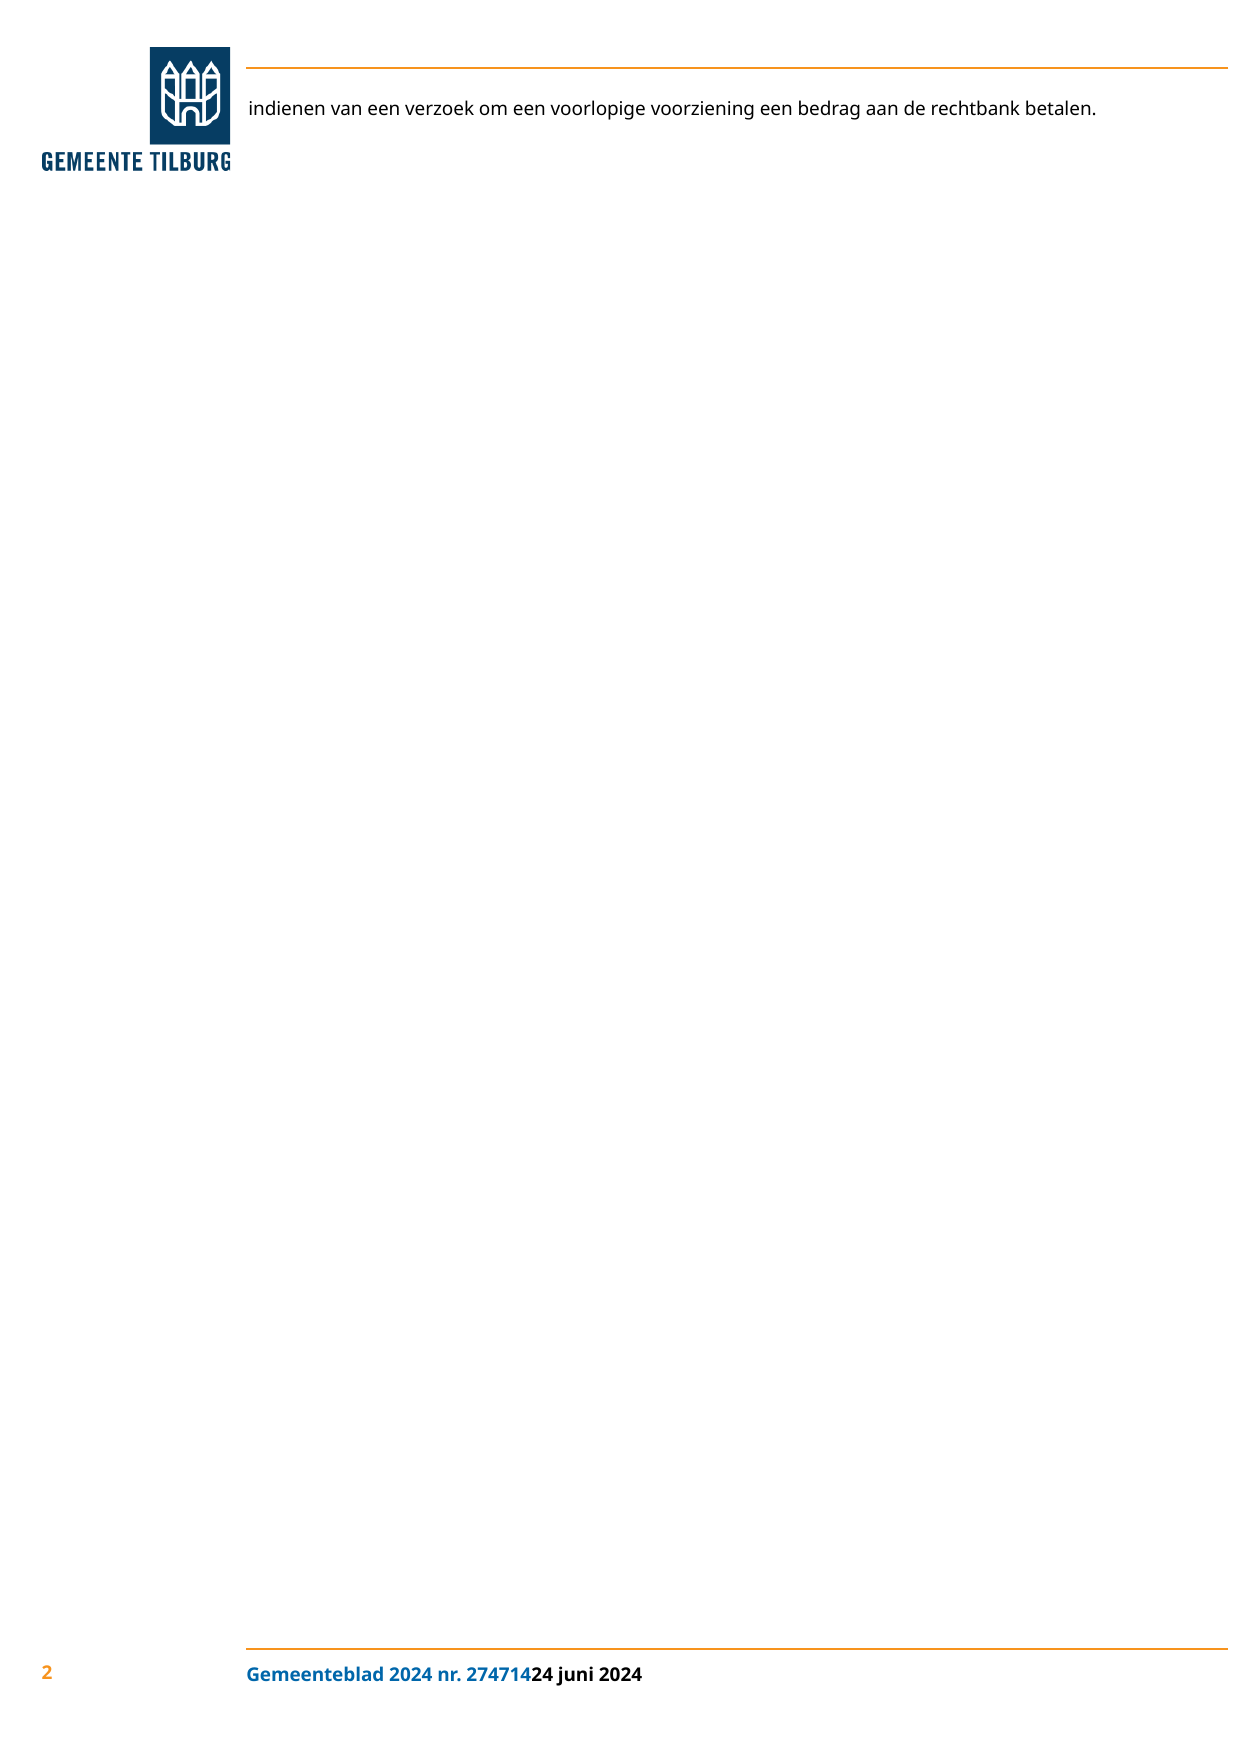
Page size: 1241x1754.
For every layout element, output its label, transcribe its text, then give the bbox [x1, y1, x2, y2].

picture [41, 47, 231, 172]
text indienen van een verzoek om een voorlopige voorziening een bedrag aan de rechtbank betalen. [248, 95, 1152, 121]
